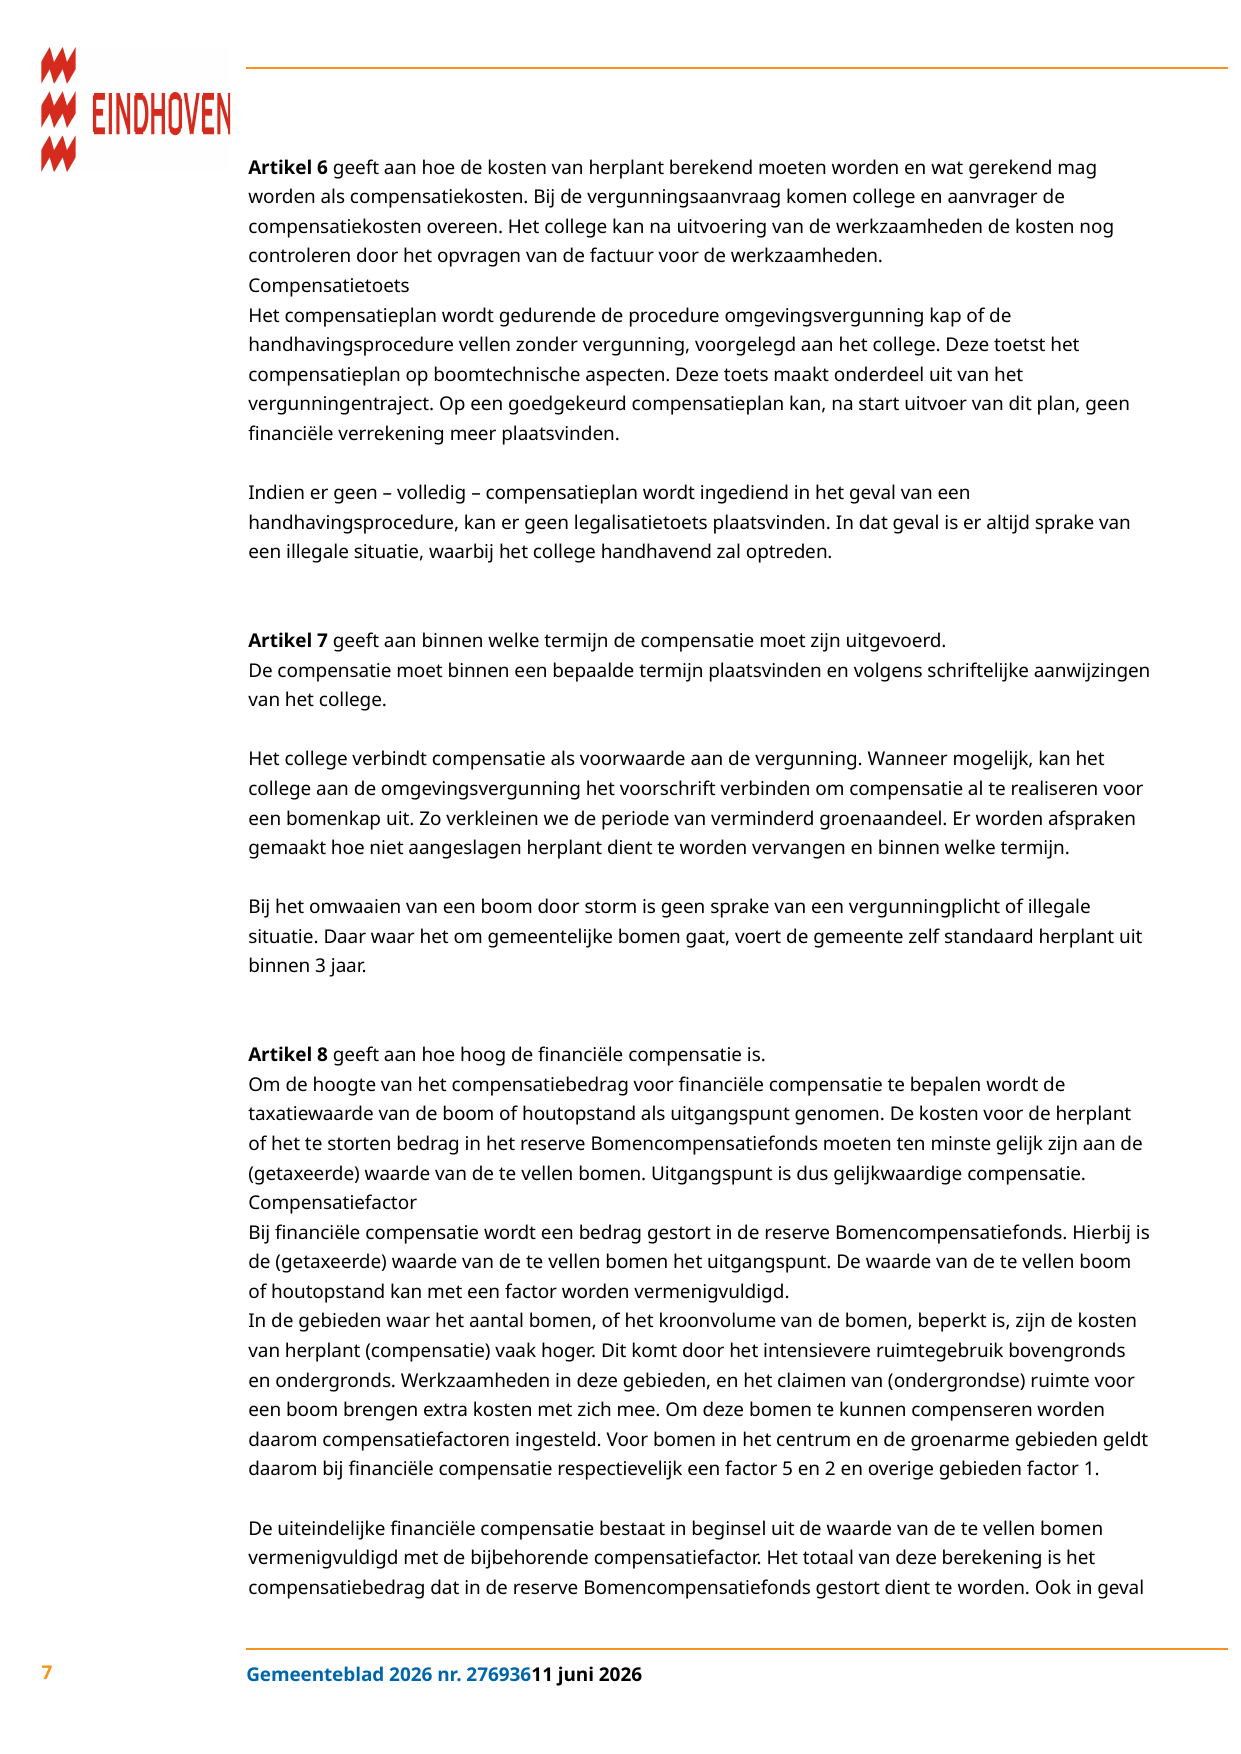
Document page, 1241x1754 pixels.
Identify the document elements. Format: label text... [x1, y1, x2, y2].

text Compensatietoets [248, 272, 1152, 298]
text Het college verbindt compensatie als voorwaarde aan de vergunning. Wanneer mogelijk, kan het college aan de omgevingsvergunning het voorschrift verbinden om compensatie al te realiseren voor een bomenkap uit. Zo verkleinen we de periode van verminderd groenaandeel. Er worden afspraken gemaakt hoe niet aangeslagen herplant dient te worden vervangen en binnen welke termijn. [248, 746, 1152, 860]
text Bij het omwaaien van een boom door storm is geen sprake van een vergunningplicht of illegale situatie. Daar waar het om gemeentelijke bomen gaat, voert de gemeente zelf standaard herplant uit binnen 3 jaar. [248, 893, 1152, 978]
text Artikel 8 geeft aan hoe hoog de financiële compensatie is. [248, 1041, 1152, 1067]
text Artikel 6 geeft aan hoe de kosten van herplant berekend moeten worden en wat gerekend mag worden als compensatiekosten. Bij de vergunningsaanvraag komen college en aanvrager de compensatiekosten overeen. Het college kan na uitvoering van de werkzaamheden de kosten nog controleren door het opvragen van de factuur voor de werkzaamheden. [248, 154, 1152, 268]
text De uiteindelijke financiële compensatie bestaat in beginsel uit de waarde van de te vellen bomen vermenigvuldigd met de bijbehorende compensatiefactor. Het totaal van deze berekening is het compensatiebedrag dat in de reserve Bomencompensatiefonds gestort dient te worden. Ook in geval [248, 1515, 1152, 1600]
text Artikel 7 geeft aan binnen welke termijn de compensatie moet zijn uitgevoerd. [248, 627, 1152, 653]
picture [41, 47, 231, 172]
text Indien er geen – volledig – compensatieplan wordt ingediend in het geval van een handhavingsprocedure, kan er geen legalisatietoets plaatsvinden. In dat geval is er altijd sprake van een illegale situatie, waarbij het college handhavend zal optreden. [248, 479, 1152, 564]
text Compensatiefactor [248, 1189, 1152, 1215]
text Om de hoogte van het compensatiebedrag voor financiële compensatie te bepalen wordt de taxatiewaarde van de boom of houtopstand als uitgangspunt genomen. De kosten voor de herplant of het te storten bedrag in het reserve Bomencompensatiefonds moeten ten minste gelijk zijn aan de (getaxeerde) waarde van de te vellen bomen. Uitgangspunt is dus gelijkwaardige compensatie. [248, 1071, 1152, 1186]
text Bij financiële compensatie wordt een bedrag gestort in de reserve Bomencompensatiefonds. Hierbij is de (getaxeerde) waarde van de te vellen bomen het uitgangspunt. De waarde van de te vellen boom of houtopstand kan met een factor worden vermenigvuldigd. [248, 1219, 1152, 1304]
text De compensatie moet binnen een bepaalde termijn plaatsvinden en volgens schriftelijke aanwijzingen van het college. [248, 657, 1152, 712]
text In de gebieden waar het aantal bomen, of het kroonvolume van de bomen, beperkt is, zijn de kosten van herplant (compensatie) vaak hoger. Dit komt door het intensievere ruimtegebruik bovengronds en ondergronds. Werkzaamheden in deze gebieden, en het claimen van (ondergrondse) ruimte voor een boom brengen extra kosten met zich mee. Om deze bomen te kunnen compenseren worden daarom compensatiefactoren ingesteld. Voor bomen in het centrum en de groenarme gebieden geldt daarom bij financiële compensatie respectievelijk een factor 5 en 2 en overige gebieden factor 1. [248, 1308, 1152, 1481]
text Het compensatieplan wordt gedurende de procedure omgevingsvergunning kap of de handhavingsprocedure vellen zonder vergunning, voorgelegd aan het college. Deze toetst het compensatieplan op boomtechnische aspecten. Deze toets maakt onderdeel uit van het vergunningentraject. Op een goedgekeurd compensatieplan kan, na start uitvoer van dit plan, geen financiële verrekening meer plaatsvinden. [248, 302, 1152, 446]
